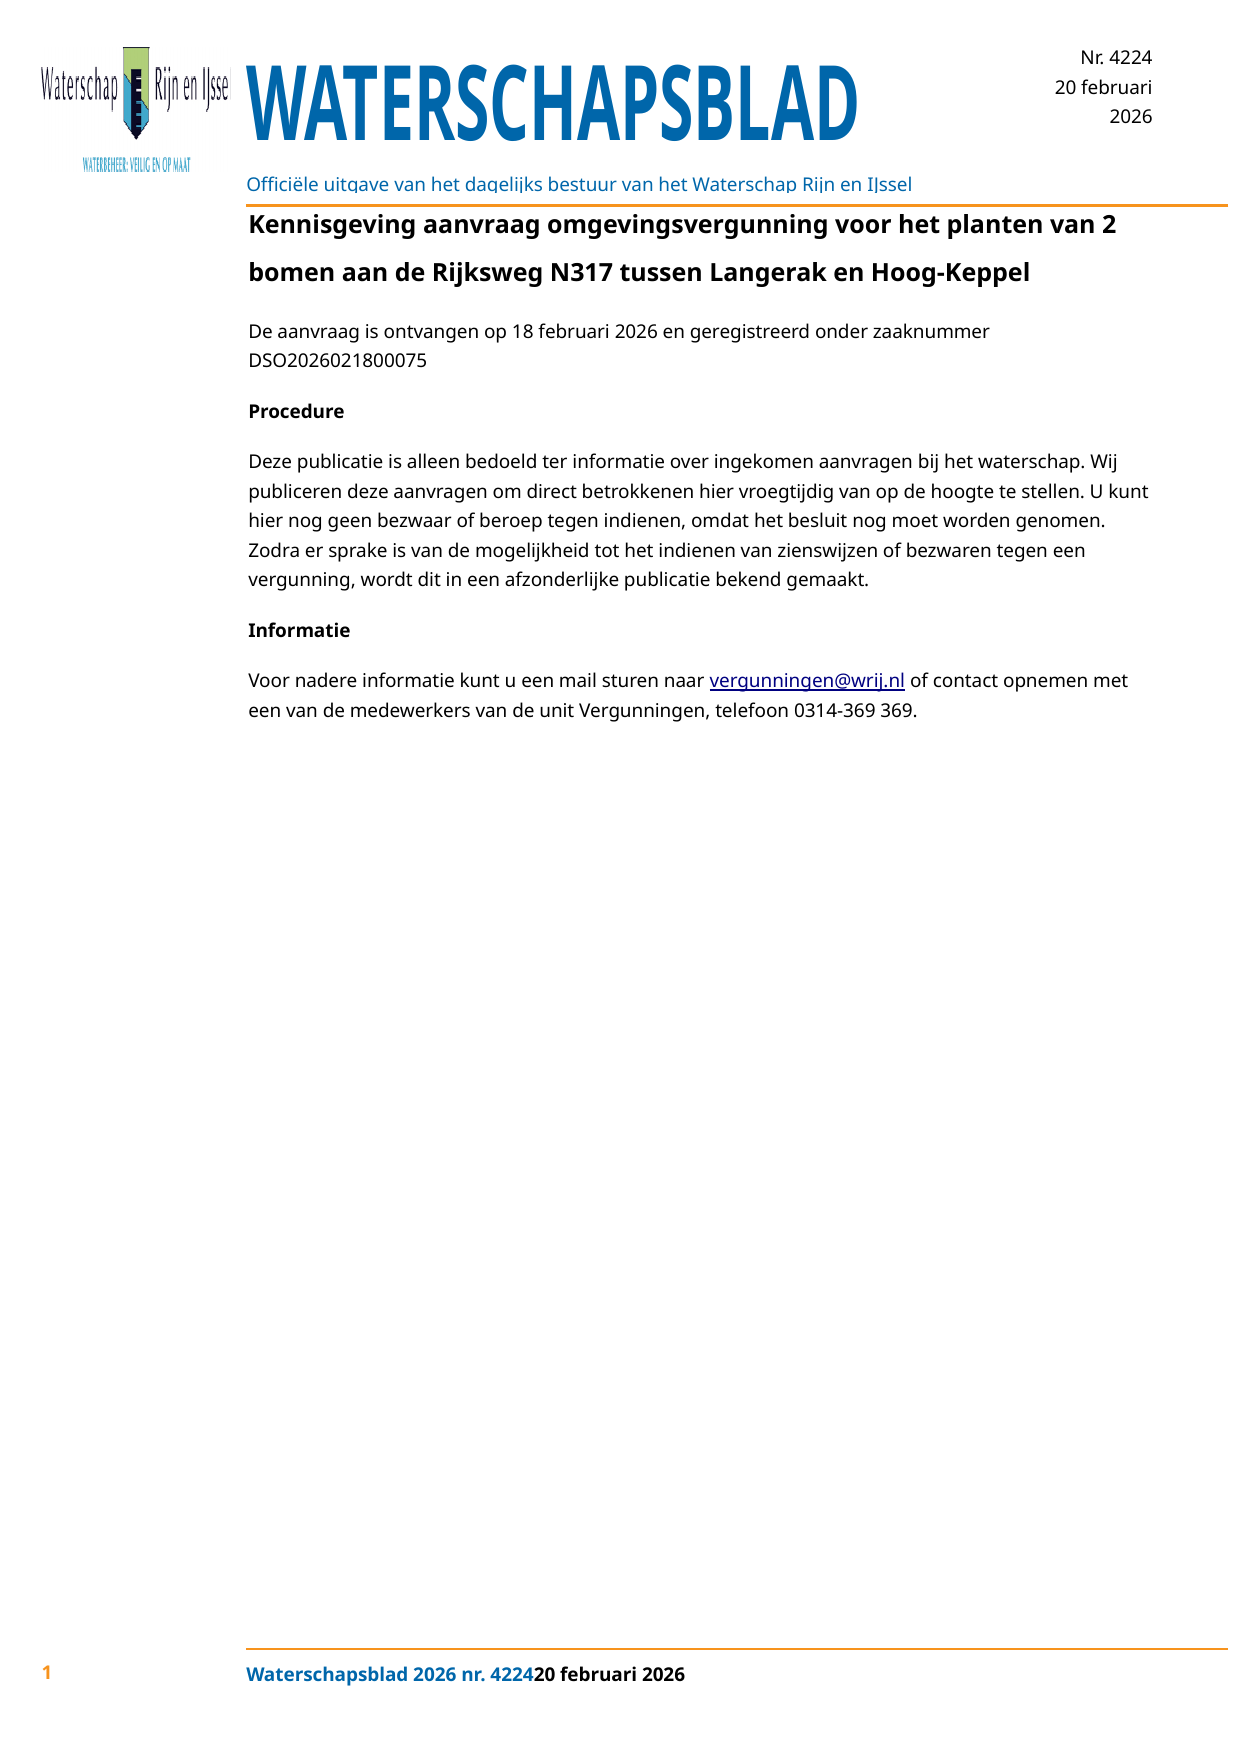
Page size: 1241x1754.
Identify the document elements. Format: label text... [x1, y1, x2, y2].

text Voor nadere informatie kunt u een mail sturen naar vergunningen@wrij.nl of contact opnemen met een van de medewerkers van de unit Vergunningen, telefoon 0314-369 369. [248, 667, 1152, 723]
text Deze publicatie is alleen bedoeld ter informatie over ingekomen aanvragen bij het waterschap. Wij publiceren deze aanvragen om direct betrokkenen hier vroegtijdig van op de hoogte te stellen. U kunt hier nog geen bezwaar of beroep tegen indienen, omdat het besluit nog moet worden genomen. Zodra er sprake is van de mogelijkheid tot het indienen van zienswijzen of bezwaren tegen een vergunning, wordt dit in een afzonderlijke publicatie bekend gemaakt. [248, 448, 1152, 592]
text Procedure [248, 398, 1152, 424]
text De aanvraag is ontvangen op 18 februari 2026 en geregistreerd onder zaaknummer DSO2026021800075 [248, 318, 1152, 373]
text Kennisgeving aanvraag omgevingsvergunning voor het planten van 2 bomen aan de Rijksweg N317 tussen Langerak en Hoog-Keppel [248, 207, 1152, 288]
picture [41, 47, 231, 172]
text Informatie [248, 617, 1152, 643]
